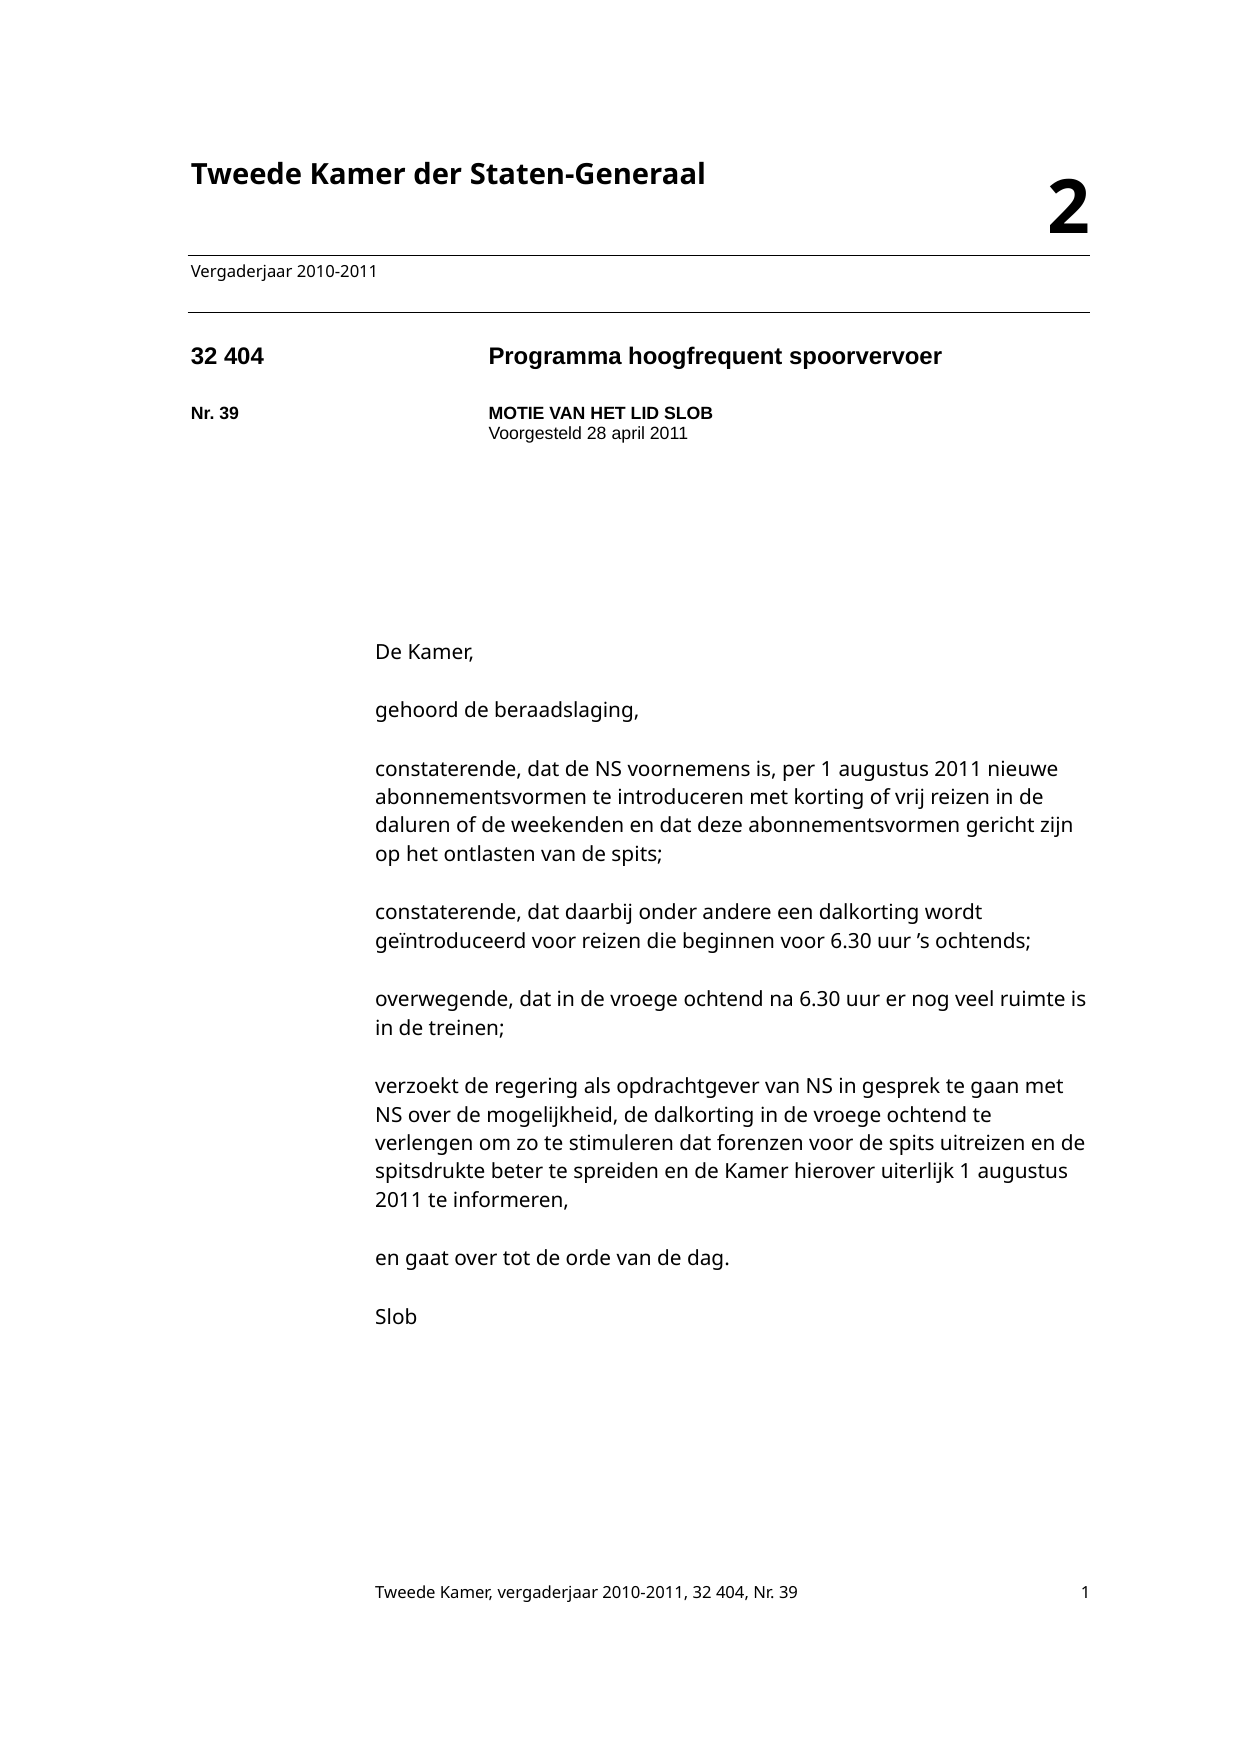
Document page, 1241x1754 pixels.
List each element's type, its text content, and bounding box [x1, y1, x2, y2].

table_cell Programma hoogfrequent spoorvervoer [485, 339, 1090, 399]
table_cell 32 404 [188, 339, 485, 399]
table_cell Nr. 39 [188, 399, 485, 518]
text constaterende, dat daarbij onder andere een dalkorting wordt geïntroduceerd voor reizen die beginnen voor 6.30 uur ’s ochtends; [375, 897, 1090, 954]
table_cell [188, 313, 485, 339]
table_header Tweede Kamer der Staten-Generaal [188, 150, 909, 255]
text constaterende, dat de NS voornemens is, per 1 augustus 2011 nieuwe abonnementsvormen te introduceren met korting of vrij reizen in de daluren of de weekenden en dat deze abonnementsvormen gericht zijn op het ontlasten van de spits; [375, 754, 1090, 867]
text en gaat over tot de orde van de dag. [375, 1243, 1090, 1272]
table_cell [485, 313, 1090, 339]
text De Kamer, [375, 637, 1090, 665]
table_cell Vergaderjaar 2010-2011 [188, 256, 485, 312]
text verzoekt de regering als opdrachtgever van NS in gesprek te gaan met NS over de mogelijkheid, de dalkorting in de vroege ochtend te verlengen om zo te stimuleren dat forenzen voor de spits uitreizen en de spitsdrukte beter te spreiden en de Kamer hierover uiterlijk 1 augustus 2011 te informeren, [375, 1071, 1090, 1213]
text Slob [375, 1302, 1090, 1330]
table_cell [485, 256, 1090, 312]
text overwegende, dat in de vroege ochtend na 6.30 uur er nog veel ruimte is in de treinen; [375, 984, 1090, 1041]
table_header 2 [910, 150, 1090, 255]
text gehoord de beraadslaging, [375, 695, 1090, 724]
table_cell MOTIE VAN HET LID SLOB Voorgesteld 28 april 2011 [485, 399, 1090, 518]
